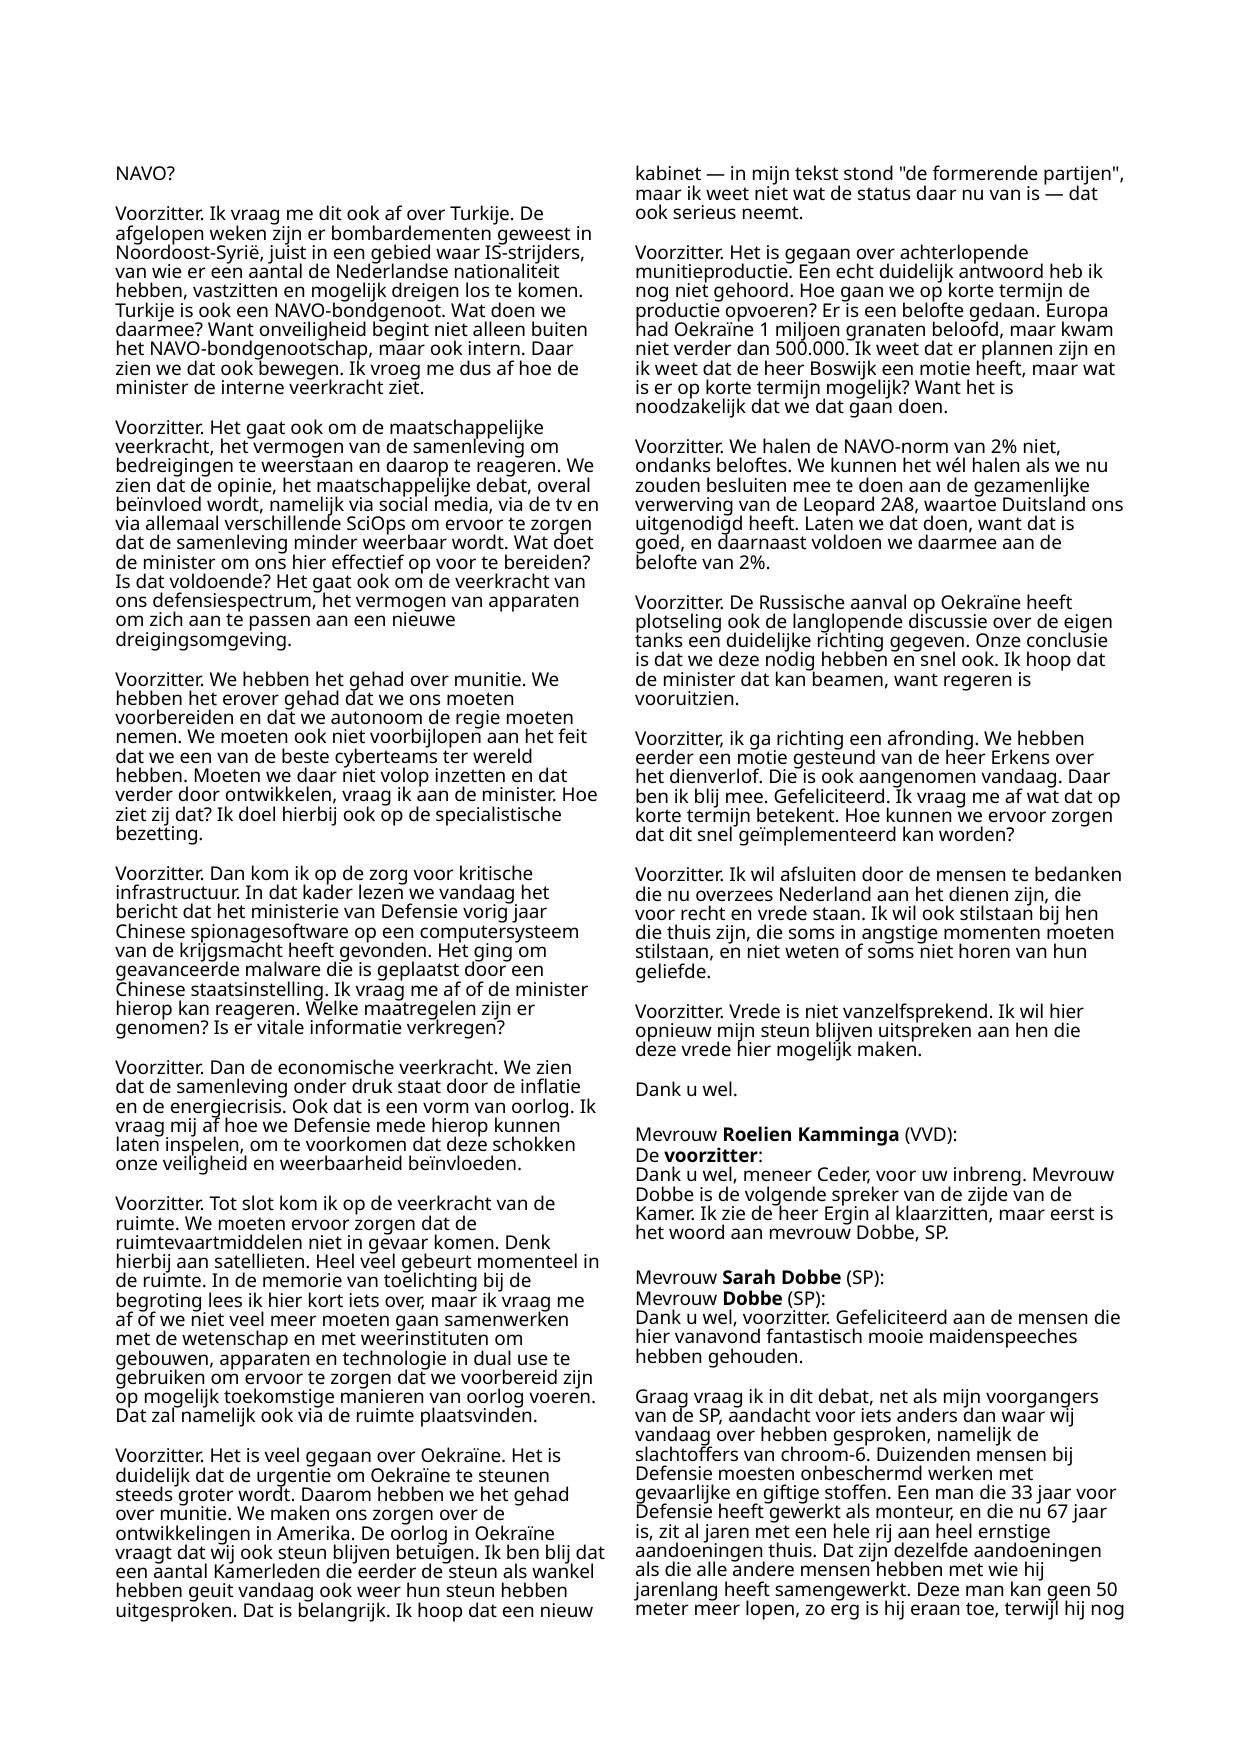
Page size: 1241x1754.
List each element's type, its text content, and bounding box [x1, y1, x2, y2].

text Voorzitter. We hebben het gehad over munitie. We hebben het erover gehad dat we ons moeten voorbereiden en dat we autonoom de regie moeten nemen. We moeten ook niet voorbijlopen aan het feit dat we een van de beste cyberteams ter wereld hebben. Moeten we daar niet volop inzetten en dat verder door ontwikkelen, vraag ik aan de minister. Hoe ziet zij dat? Ik doel hierbij ook op de specialistische bezetting. [115, 671, 605, 844]
text Voorzitter. Het gaat ook om de maatschappelijke veerkracht, het vermogen van de samenleving om bedreigingen te weerstaan en daarop te reageren. We zien dat de opinie, het maatschappelijke debat, overal beïnvloed wordt, namelijk via social media, via de tv en via allemaal verschillende SciOps om ervoor te zorgen dat de samenleving minder weerbaar wordt. Wat doet de minister om ons hier effectief op voor te bereiden? Is dat voldoende? Het gaat ook om de veerkracht van ons defensiespectrum, het vermogen van apparaten om zich aan te passen aan een nieuwe dreigingsomgeving. [115, 419, 605, 650]
text Voorzitter. De Russische aanval op Oekraïne heeft plotseling ook de langlopende discussie over de eigen tanks een duidelijke richting gegeven. Onze conclusie is dat we deze nodig hebben en snel ook. Ik hoop dat de minister dat kan beamen, want regeren is vooruitzien. [635, 594, 1125, 709]
text Voorzitter. Het is veel gegaan over Oekraïne. Het is duidelijk dat de urgentie om Oekraïne te steunen steeds groter wordt. Daarom hebben we het gehad over munitie. We maken ons zorgen over de ontwikkelingen in Amerika. De oorlog in Oekraïne vraagt dat wij ook steun blijven betuigen. Ik ben blij dat een aantal Kamerleden die eerder de steun als wankel hebben geuit vandaag ook weer hun steun hebben uitgesproken. Dat is belangrijk. Ik hoop dat een nieuw [115, 1447, 605, 1621]
text Graag vraag ik in dit debat, net als mijn voorgangers van de SP, aandacht voor iets anders dan waar wij vandaag over hebben gesproken, namelijk de slachtoffers van chroom-6. Duizenden mensen bij Defensie moesten onbeschermd werken met gevaarlijke en giftige stoffen. Een man die 33 jaar voor Defensie heeft gewerkt als monteur, en die nu 67 jaar is, zit al jaren met een hele rij aan heel ernstige aandoeningen thuis. Dat zijn dezelfde aandoeningen als die alle andere mensen hebben met wie hij jarenlang heeft samengewerkt. Deze man kan geen 50 meter meer lopen, zo erg is hij eraan toe, terwijl hij nog [635, 1388, 1125, 1619]
text Voorzitter. Dan de economische veerkracht. We zien dat de samenleving onder druk staat door de inflatie en de energiecrisis. Ook dat is een vorm van oorlog. Ik vraag mij af hoe we Defensie mede hierop kunnen laten inspelen, om te voorkomen dat deze schokken onze veiligheid en weerbaarheid beïnvloeden. [115, 1059, 605, 1175]
text Mevrouw Roelien Kamminga (VVD): [635, 1121, 1125, 1147]
text Voorzitter, ik ga richting een afronding. We hebben eerder een motie gesteund van de heer Erkens over het dienverlof. Die is ook aangenomen vandaag. Daar ben ik blij mee. Gefeliciteerd. Ik vraag me af wat dat op korte termijn betekent. Hoe kunnen we ervoor zorgen dat dit snel geïmplementeerd kan worden? [635, 730, 1125, 846]
text NAVO? [115, 165, 605, 184]
text Voorzitter. Het is gegaan over achterlopende munitieproductie. Een echt duidelijk antwoord heb ik nog niet gehoord. Hoe gaan we op korte termijn de productie opvoeren? Er is een belofte gedaan. Europa had Oekraïne 1 miljoen granaten beloofd, maar kwam niet verder dan 500.000. Ik weet dat er plannen zijn en ik weet dat de heer Boswijk een motie heeft, maar wat is er op korte termijn mogelijk? Want het is noodzakelijk dat we dat gaan doen. [635, 244, 1125, 417]
text Voorzitter. Tot slot kom ik op de veerkracht van de ruimte. We moeten ervoor zorgen dat de ruimtevaartmiddelen niet in gevaar komen. Denk hierbij aan satellieten. Heel veel gebeurt momenteel in de ruimte. In de memorie van toelichting bij de begroting lees ik hier kort iets over, maar ik vraag me af of we niet veel meer moeten gaan samenwerken met de wetenschap en met weerinstituten om gebouwen, apparaten en technologie in dual use te gebruiken om ervoor te zorgen dat we voorbereid zijn op mogelijk toekomstige manieren van oorlog voeren. Dat zal namelijk ook via de ruimte plaatsvinden. [115, 1195, 605, 1427]
text Mevrouw Dobbe (SP): [635, 1290, 1125, 1309]
text Voorzitter. Vrede is niet vanzelfsprekend. Ik wil hier opnieuw mijn steun blijven uitspreken aan hen die deze vrede hier mogelijk maken. [635, 1003, 1125, 1061]
text Dank u wel. [635, 1081, 1125, 1101]
text Voorzitter. Ik wil afsluiten door de mensen te bedanken die nu overzees Nederland aan het dienen zijn, die voor recht en vrede staan. Ik wil ook stilstaan bij hen die thuis zijn, die soms in angstige momenten moeten stilstaan, en niet weten of soms niet horen van hun geliefde. [635, 866, 1125, 982]
text De voorzitter: [635, 1147, 1125, 1166]
text Voorzitter. Dan kom ik op de zorg voor kritische infrastructuur. In dat kader lezen we vandaag het bericht dat het ministerie van Defensie vorig jaar Chinese spionagesoftware op een computersysteem van de krijgsmacht heeft gevonden. Het ging om geavanceerde malware die is geplaatst door een Chinese staatsinstelling. Ik vraag me af of de minister hierop kan reageren. Welke maatregelen zijn er genomen? Is er vitale informatie verkregen? [115, 865, 605, 1038]
text Voorzitter. We halen de NAVO-norm van 2% niet, ondanks beloftes. We kunnen het wél halen als we nu zouden besluiten mee te doen aan de gezamenlijke verwerving van de Leopard 2A8, waartoe Duitsland ons uitgenodigd heeft. Laten we dat doen, want dat is goed, en daarnaast voldoen we daarmee aan de belofte van 2%. [635, 438, 1125, 573]
text Dank u wel, meneer Ceder, voor uw inbreng. Mevrouw Dobbe is de volgende spreker van de zijde van de Kamer. Ik zie de heer Ergin al klaarzitten, maar eerst is het woord aan mevrouw Dobbe, SP. [635, 1166, 1125, 1243]
text Dank u wel, voorzitter. Gefeliciteerd aan de mensen die hier vanavond fantastisch mooie maidenspeeches hebben gehouden. [635, 1309, 1125, 1367]
text kabinet — in mijn tekst stond "de formerende partijen", maar ik weet niet wat de status daar nu van is — dat ook serieus neemt. [635, 165, 1125, 223]
text Voorzitter. Ik vraag me dit ook af over Turkije. De afgelopen weken zijn er bombardementen geweest in Noordoost-Syrië, juist in een gebied waar IS-strijders, van wie er een aantal de Nederlandse nationaliteit hebben, vastzitten en mogelijk dreigen los te komen. Turkije is ook een NAVO-bondgenoot. Wat doen we daarmee? Want onveiligheid begint niet alleen buiten het NAVO-bondgenootschap, maar ook intern. Daar zien we dat ook bewegen. Ik vroeg me dus af hoe de minister de interne veerkracht ziet. [115, 205, 605, 398]
text Mevrouw Sarah Dobbe (SP): [635, 1264, 1125, 1290]
